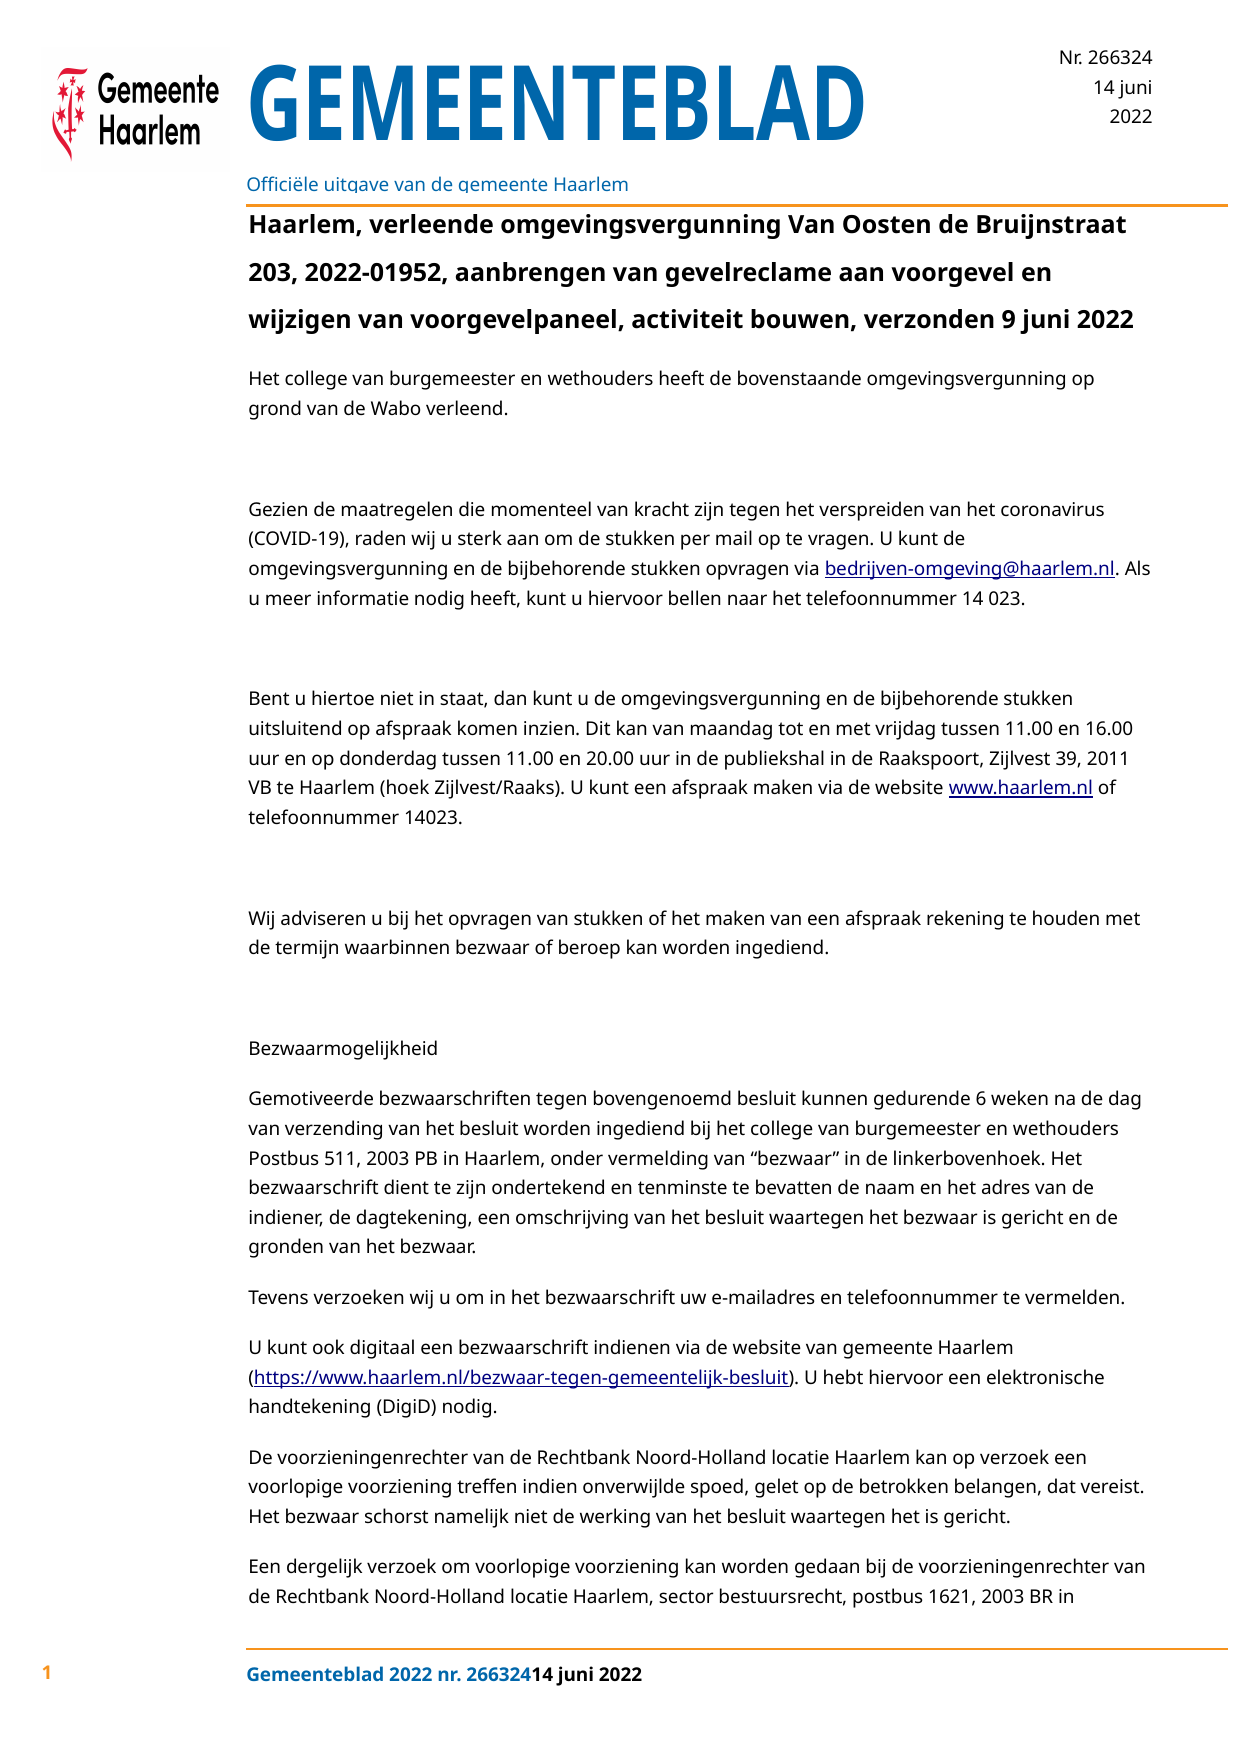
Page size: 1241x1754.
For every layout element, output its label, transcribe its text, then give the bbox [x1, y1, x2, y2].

text Tevens verzoeken wij u om in het bezwaarschrift uw e-mailadres en telefoonnummer te vermelden. [248, 1284, 1152, 1309]
text Haarlem, verleende omgevingsvergunning Van Oosten de Bruijnstraat 203, 2022-01952, aanbrengen van gevelreclame aan voorgevel en wijzigen van voorgevelpaneel, activiteit bouwen, verzonden 9 juni 2022 [248, 207, 1152, 336]
text De voorzieningenrechter van de Rechtbank Noord-Holland locatie Haarlem kan op verzoek een voorlopige voorziening treffen indien onverwijlde spoed, gelet op de betrokken belangen, dat vereist. Het bezwaar schorst namelijk niet de werking van het besluit waartegen het is gericht. [248, 1444, 1152, 1529]
text Bent u hiertoe niet in staat, dan kunt u de omgevingsvergunning en de bijbehorende stukken uitsluitend op afspraak komen inzien. Dit kan van maandag tot en met vrijdag tussen 11.00 en 16.00 uur en op donderdag tussen 11.00 en 20.00 uur in de publiekshal in de Raakspoort, Zijlvest 39, 2011 VB te Haarlem (hoek Zijlvest/Raaks). U kunt een afspraak maken via de website www.haarlem.nl of telefoonnummer 14023. [248, 686, 1152, 829]
text Bezwaarmogelijkheid [248, 1035, 1152, 1061]
text Gezien de maatregelen die momenteel van kracht zijn tegen het verspreiden van het coronavirus (COVID-19), raden wij u sterk aan om de stukken per mail op te vragen. U kunt de omgevingsvergunning en de bijbehorende stukken opvragen via bedrijven-omgeving@haarlem.nl. Als u meer informatie nodig heeft, kunt u hiervoor bellen naar het telefoonnummer 14 023. [248, 496, 1152, 610]
text Gemotiveerde bezwaarschriften tegen bovengenoemd besluit kunnen gedurende 6 weken na de dag van verzending van het besluit worden ingediend bij het college van burgemeester en wethouders Postbus 511, 2003 PB in Haarlem, onder vermelding van “bezwaar” in de linkerbovenhoek. Het bezwaarschrift dient te zijn ondertekend en tenminste te bevatten de naam en het adres van de indiener, de dagtekening, een omschrijving van het besluit waartegen het bezwaar is gericht en de gronden van het bezwaar. [248, 1086, 1152, 1259]
text Het college van burgemeester en wethouders heeft de bovenstaande omgevingsvergunning op grond van de Wabo verleend. [248, 366, 1152, 421]
text U kunt ook digitaal een bezwaarschrift indienen via de website van gemeente Haarlem (https://www.haarlem.nl/bezwaar-tegen-gemeentelijk-besluit). U hebt hiervoor een elektronische handtekening (DigiD) nodig. [248, 1334, 1152, 1419]
picture [41, 47, 231, 172]
text Een dergelijk verzoek om voorlopige voorziening kan worden gedaan bij de voorzieningenrechter van de Rechtbank Noord-Holland locatie Haarlem, sector bestuursrecht, postbus 1621, 2003 BR in [248, 1553, 1152, 1609]
text Wij adviseren u bij het opvragen van stukken of het maken van een afspraak rekening te houden met de termijn waarbinnen bezwaar of beroep kan worden ingediend. [248, 905, 1152, 960]
